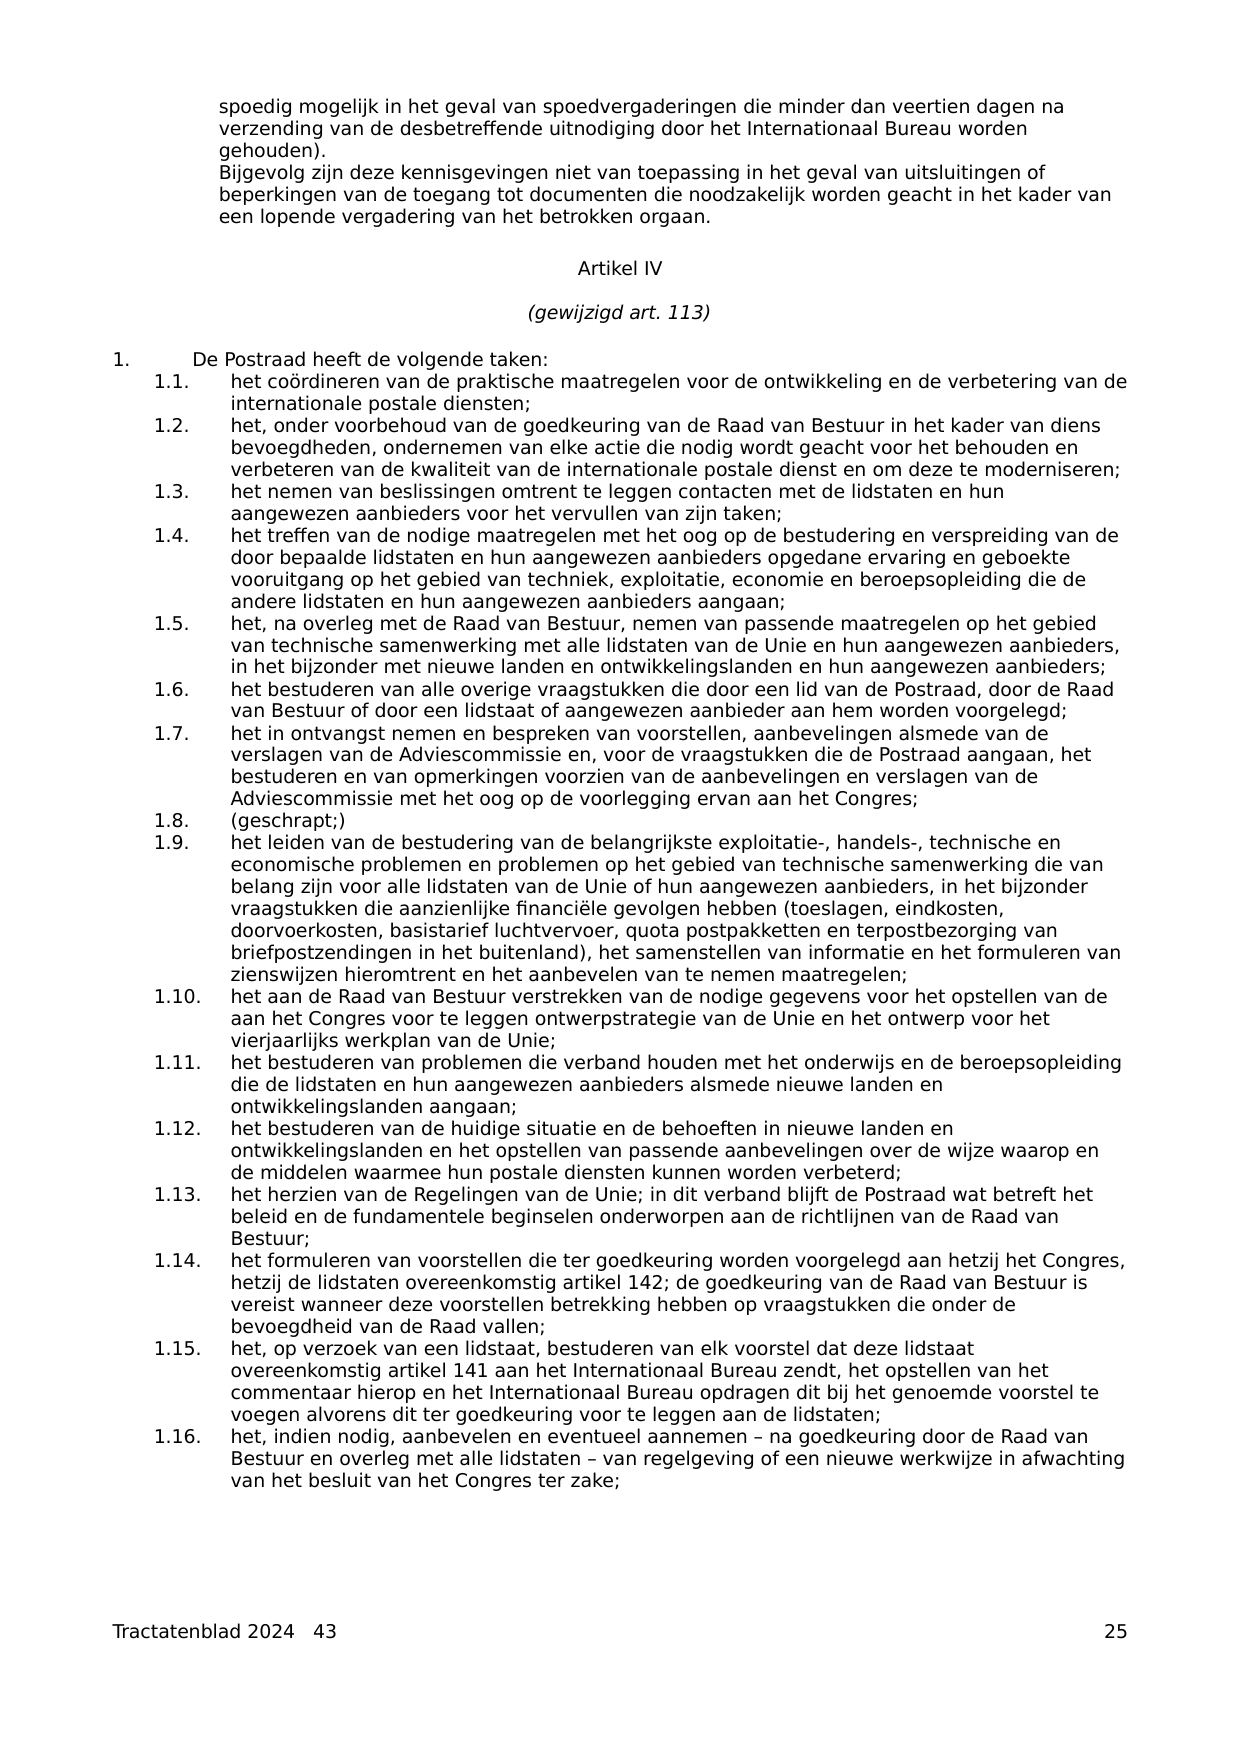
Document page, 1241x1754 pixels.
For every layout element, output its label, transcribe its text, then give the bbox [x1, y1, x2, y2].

text 1.3. het nemen van beslissingen omtrent te leggen contacten met de lidstaten en hun aangewezen aanbieders voor het vervullen van zijn taken; [153, 481, 1128, 524]
subtitle Artikel IV (gewijzigd art. 113) [112, 258, 1128, 324]
text 1.4. het treffen van de nodige maatregelen met het oog op de bestudering en verspreiding van de door bepaalde lidstaten en hun aangewezen aanbieders opgedane ervaring en geboekte vooruitgang op het gebied van techniek, exploitatie, economie en beroepsopleiding die de andere lidstaten en hun aangewezen aanbieders aangaan; [153, 524, 1128, 612]
text 1.16. het, indien nodig, aanbevelen en eventueel aannemen – na goedkeuring door de Raad van Bestuur en overleg met alle lidstaten – van regelgeving of een nieuwe werkwijze in afwachting van het besluit van het Congres ter zake; [153, 1426, 1128, 1492]
text Bijgevolg zijn deze kennisgevingen niet van toepassing in het geval van uitsluitingen of beperkingen van de toegang tot documenten die noodzakelijk worden geacht in het kader van een lopende vergadering van het betrokken orgaan. [218, 162, 1128, 228]
text 1.15. het, op verzoek van een lidstaat, bestuderen van elk voorstel dat deze lidstaat overeenkomstig artikel 141 aan het Internationaal Bureau zendt, het opstellen van het commentaar hierop en het Internationaal Bureau opdragen dit bij het genoemde voorstel te voegen alvorens dit ter goedkeuring voor te leggen aan de lidstaten; [153, 1338, 1128, 1426]
text 1.11. het bestuderen van problemen die verband houden met het onderwijs en de beroepsopleiding die de lidstaten en hun aangewezen aanbieders alsmede nieuwe landen en ontwikkelingslanden aangaan; [153, 1052, 1128, 1118]
text 1.8. (geschrapt;) [153, 810, 1128, 832]
text 1.5. het, na overleg met de Raad van Bestuur, nemen van passende maatregelen op het gebied van technische samenwerking met alle lidstaten van de Unie en hun aangewezen aanbieders, in het bijzonder met nieuwe landen en ontwikkelingslanden en hun aangewezen aanbieders; [153, 612, 1128, 678]
text 1.2. het, onder voorbehoud van de goedkeuring van de Raad van Bestuur in het kader van diens bevoegdheden, ondernemen van elke actie die nodig wordt geacht voor het behouden en verbeteren van de kwaliteit van de internationale postale dienst en om deze te moderniseren; [153, 415, 1128, 481]
text 1.6. het bestuderen van alle overige vraagstukken die door een lid van de Postraad, door de Raad van Bestuur of door een lidstaat of aangewezen aanbieder aan hem worden voorgelegd; [153, 678, 1128, 722]
text 1.7. het in ontvangst nemen en bespreken van voorstellen, aanbevelingen alsmede van de verslagen van de Adviescommissie en, voor de vraagstukken die de Postraad aangaan, het bestuderen en van opmerkingen voorzien van de aanbevelingen en verslagen van de Adviescommissie met het oog op de voorlegging ervan aan het Congres; [153, 722, 1128, 810]
text 1.12. het bestuderen van de huidige situatie en de behoeften in nieuwe landen en ontwikkelingslanden en het opstellen van passende aanbevelingen over de wijze waarop en de middelen waarmee hun postale diensten kunnen worden verbeterd; [153, 1118, 1128, 1184]
text 1.10. het aan de Raad van Bestuur verstrekken van de nodige gegevens voor het opstellen van de aan het Congres voor te leggen ontwerpstrategie van de Unie en het ontwerp voor het vierjaarlijks werkplan van de Unie; [153, 986, 1128, 1052]
text 1.9. het leiden van de bestudering van de belangrijkste exploitatie-, handels-, technische en economische problemen en problemen op het gebied van technische samenwerking die van belang zijn voor alle lidstaten van de Unie of hun aangewezen aanbieders, in het bijzonder vraagstukken die aanzienlijke financiële gevolgen hebben (toeslagen, eindkosten, doorvoerkosten, basistarief luchtvervoer, quota postpakketten en terpostbezorging van briefpostzendingen in het buitenland), het samenstellen van informatie en het formuleren van zienswijzen hieromtrent en het aanbevelen van te nemen maatregelen; [153, 832, 1128, 986]
text 1. De Postraad heeft de volgende taken: [112, 349, 1128, 371]
text spoedig mogelijk in het geval van spoedvergaderingen die minder dan veertien dagen na verzending van de desbetreffende uitnodiging door het Internationaal Bureau worden gehouden). [153, 96, 1128, 162]
text 1.13. het herzien van de Regelingen van de Unie; in dit verband blijft de Postraad wat betreft het beleid en de fundamentele beginselen onderworpen aan de richtlijnen van de Raad van Bestuur; [153, 1184, 1128, 1250]
text 1.1. het coördineren van de praktische maatregelen voor de ontwikkeling en de verbetering van de internationale postale diensten; [153, 371, 1128, 415]
text 1.14. het formuleren van voorstellen die ter goedkeuring worden voorgelegd aan hetzij het Congres, hetzij de lidstaten overeenkomstig artikel 142; de goedkeuring van de Raad van Bestuur is vereist wanneer deze voorstellen betrekking hebben op vraagstukken die onder de bevoegdheid van de Raad vallen; [153, 1250, 1128, 1338]
